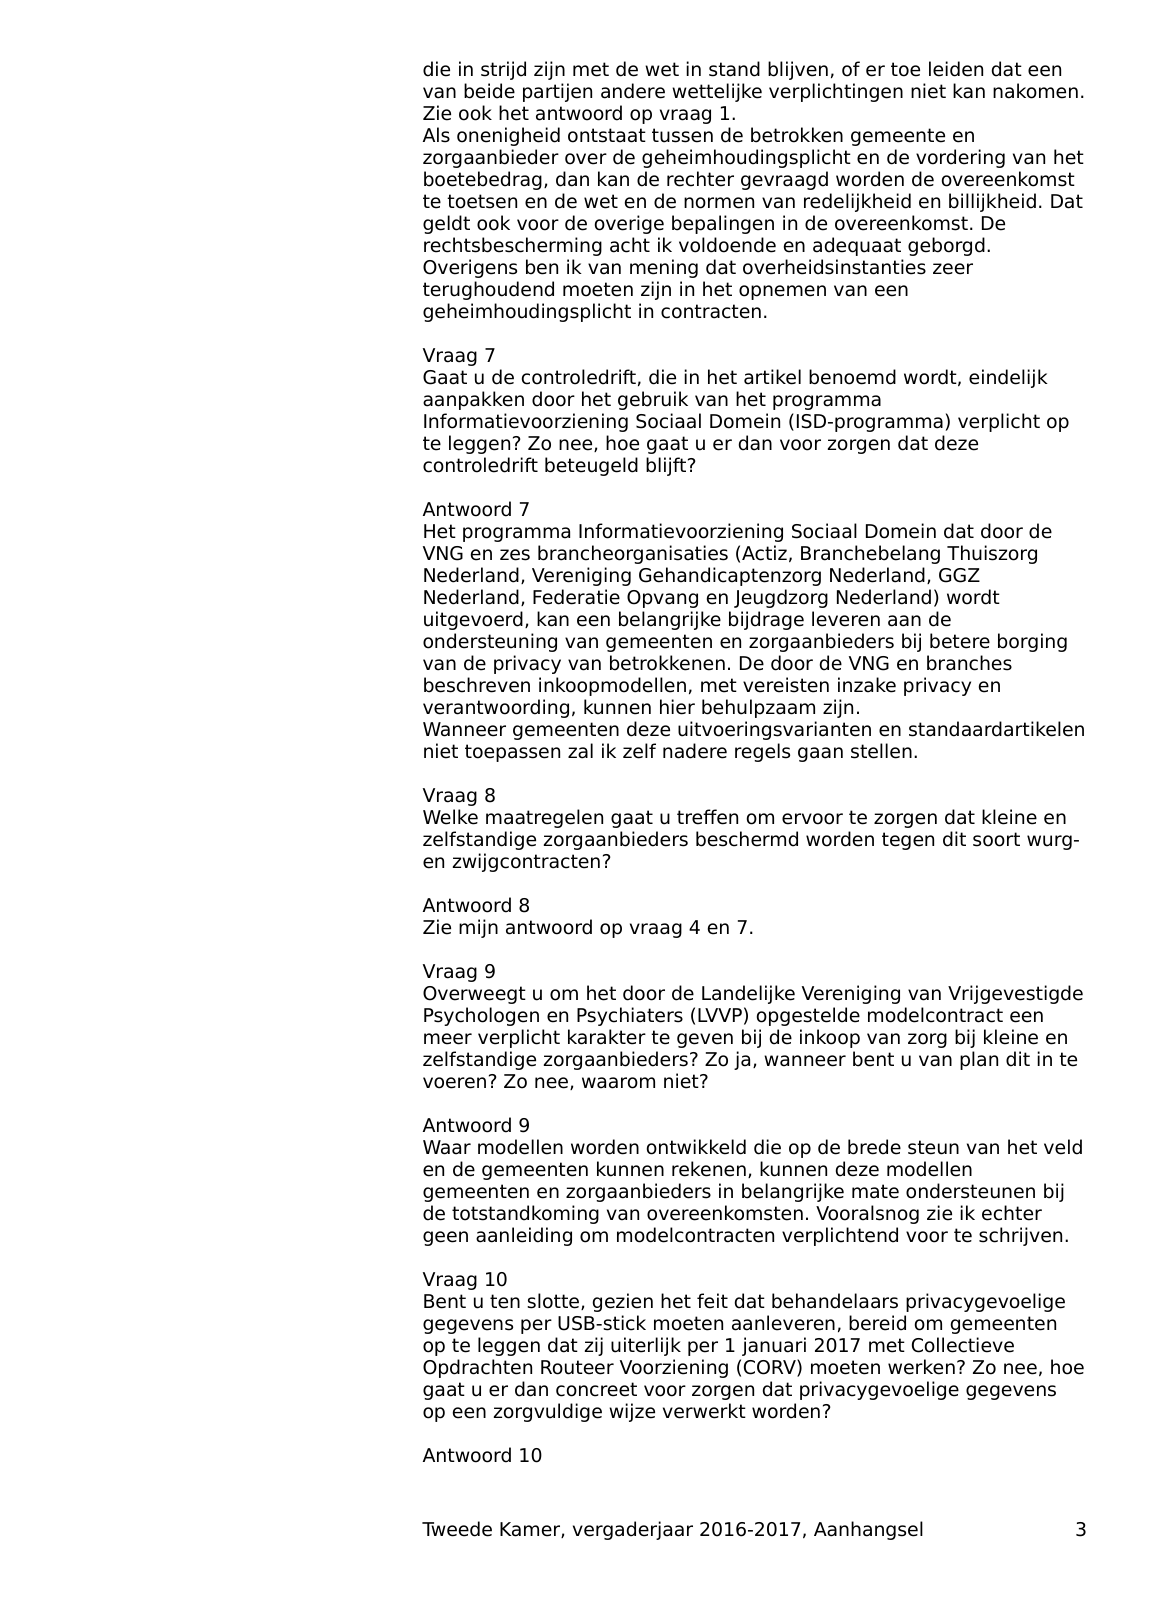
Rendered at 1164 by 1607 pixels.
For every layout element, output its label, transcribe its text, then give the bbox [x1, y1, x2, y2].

text Antwoord 8 [422, 895, 1087, 917]
text Als onenigheid ontstaat tussen de betrokken gemeente en zorgaanbieder over de geheimhoudingsplicht en de vordering van het boetebedrag, dan kan de rechter gevraagd worden de overeenkomst te toetsen en de wet en de normen van redelijkheid en billijkheid. Dat geldt ook voor de overige bepalingen in de overeenkomst. De rechtsbescherming acht ik voldoende en adequaat geborgd. Overigens ben ik van mening dat overheidsinstanties zeer terughoudend moeten zijn in het opnemen van een geheimhoudingsplicht in contracten. [422, 125, 1087, 323]
text Welke maatregelen gaat u treffen om ervoor te zorgen dat kleine en zelfstandige zorgaanbieders beschermd worden tegen dit soort wurg- en zwijgcontracten? [422, 807, 1087, 873]
text Het programma Informatievoorziening Sociaal Domein dat door de VNG en zes brancheorganisaties (Actiz, Branchebelang Thuiszorg Nederland, Vereniging Gehandicaptenzorg Nederland, GGZ Nederland, Federatie Opvang en Jeugdzorg Nederland) wordt uitgevoerd, kan een belangrijke bijdrage leveren aan de ondersteuning van gemeenten en zorgaanbieders bij betere borging van de privacy van betrokkenen. De door de VNG en branches beschreven inkoopmodellen, met vereisten inzake privacy en verantwoording, kunnen hier behulpzaam zijn. [422, 521, 1087, 719]
text Vraag 8 [422, 785, 1087, 807]
text Gaat u de controledrift, die in het artikel benoemd wordt, eindelijk aanpakken door het gebruik van het programma Informatievoorziening Sociaal Domein (ISD-programma) verplicht op te leggen? Zo nee, hoe gaat u er dan voor zorgen dat deze controledrift beteugeld blijft? [422, 367, 1087, 477]
text Vraag 10 [422, 1269, 1087, 1291]
text Vraag 7 [422, 345, 1087, 367]
text Waar modellen worden ontwikkeld die op de brede steun van het veld en de gemeenten kunnen rekenen, kunnen deze modellen gemeenten en zorgaanbieders in belangrijke mate ondersteunen bij de totstandkoming van overeenkomsten. Vooralsnog zie ik echter geen aanleiding om modelcontracten verplichtend voor te schrijven. [422, 1137, 1087, 1247]
text Overweegt u om het door de Landelijke Vereniging van Vrijgevestigde Psychologen en Psychiaters (LVVP) opgestelde modelcontract een meer verplicht karakter te geven bij de inkoop van zorg bij kleine en zelfstandige zorgaanbieders? Zo ja, wanneer bent u van plan dit in te voeren? Zo nee, waarom niet? [422, 983, 1087, 1093]
text Antwoord 10 [422, 1445, 1087, 1467]
text Antwoord 9 [422, 1115, 1087, 1137]
text Bent u ten slotte, gezien het feit dat behandelaars privacygevoelige gegevens per USB-stick moeten aanleveren, bereid om gemeenten op te leggen dat zij uiterlijk per 1 januari 2017 met Collectieve Opdrachten Routeer Voorziening (CORV) moeten werken? Zo nee, hoe gaat u er dan concreet voor zorgen dat privacygevoelige gegevens op een zorgvuldige wijze verwerkt worden? [422, 1291, 1087, 1423]
text die in strijd zijn met de wet in stand blijven, of er toe leiden dat een van beide partijen andere wettelijke verplichtingen niet kan nakomen. Zie ook het antwoord op vraag 1. [422, 59, 1087, 125]
text Antwoord 7 [422, 499, 1087, 521]
text Vraag 9 [422, 961, 1087, 983]
text Zie mijn antwoord op vraag 4 en 7. [422, 917, 1087, 939]
text Wanneer gemeenten deze uitvoeringsvarianten en standaardartikelen niet toepassen zal ik zelf nadere regels gaan stellen. [422, 719, 1087, 763]
